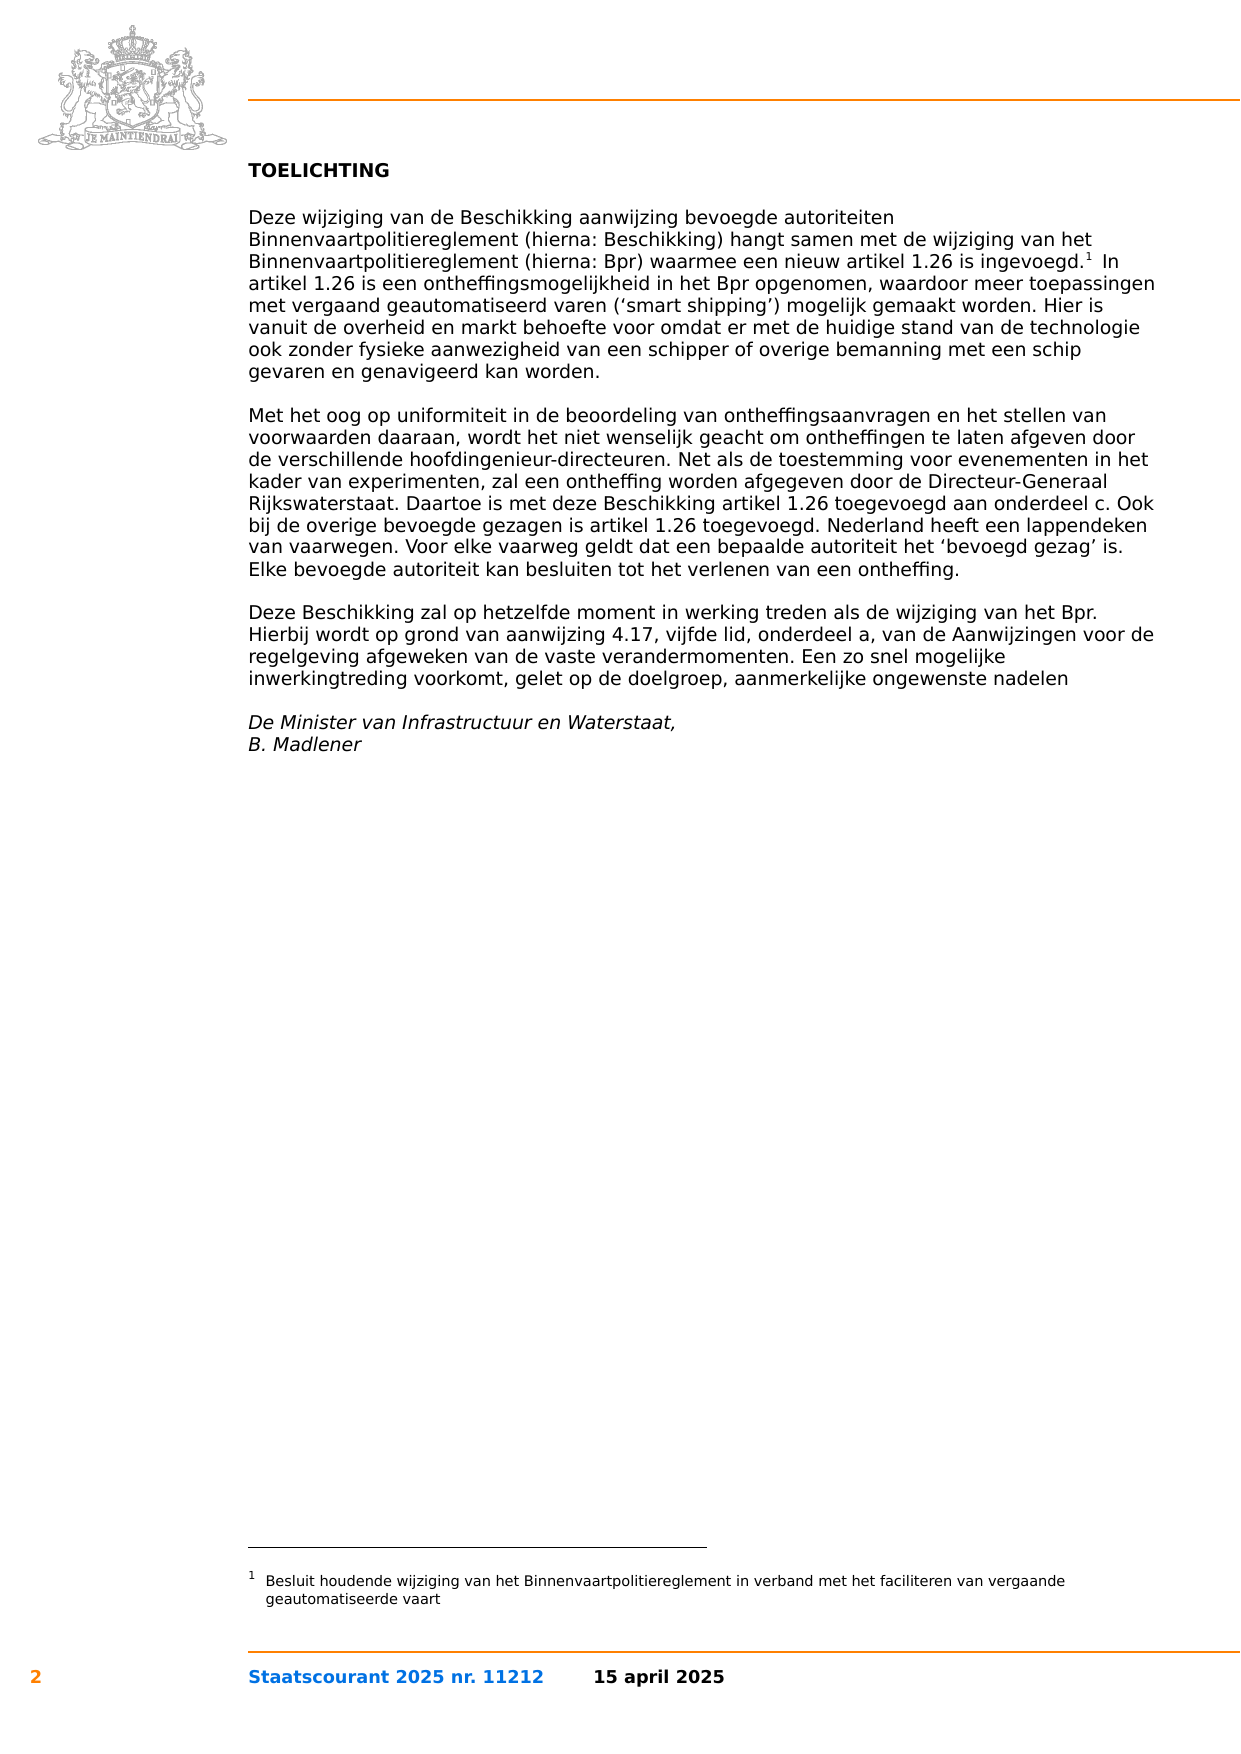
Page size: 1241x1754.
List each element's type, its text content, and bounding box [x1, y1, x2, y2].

subtitle TOELICHTING [248, 160, 1163, 182]
text Besluit houdende wijziging van het Binnenvaartpolitiereglement in verband met het faciliteren van vergaande geautomatiseerde vaart [248, 1569, 1163, 1608]
text Met het oog op uniformiteit in de beoordeling van ontheffingsaanvragen en het stellen van voorwaarden daaraan, wordt het niet wenselijk geacht om ontheffingen te laten afgeven door de verschillende hoofdingenieur-directeuren. Net als de toestemming voor evenementen in het kader van experimenten, zal een ontheffing worden afgegeven door de Directeur-Generaal Rijkswaterstaat. Daartoe is met deze Beschikking artikel 1.26 toegevoegd aan onderdeel c. Ook bij de overige bevoegde gezagen is artikel 1.26 toegevoegd. Nederland heeft een lappendeken van vaarwegen. Voor elke vaarweg geldt dat een bepaalde autoriteit het ‘bevoegd gezag’ is. Elke bevoegde autoriteit kan besluiten tot het verlenen van een ontheffing. [248, 404, 1163, 580]
text Deze wijziging van de Beschikking aanwijzing bevoegde autoriteiten Binnenvaartpolitiereglement (hierna: Beschikking) hangt samen met de wijziging van het Binnenvaartpolitiereglement (hierna: Bpr) waarmee een nieuw artikel 1.26 is ingevoegd. In artikel 1.26 is een ontheffingsmogelijkheid in het Bpr opgenomen, waardoor meer toepassingen met vergaand geautomatiseerd varen (‘smart shipping’) mogelijk gemaakt worden. Hier is vanuit de overheid en markt behoefte voor omdat er met de huidige stand van de technologie ook zonder fysieke aanwezigheid van een schipper of overige bemanning met een schip gevaren en genavigeerd kan worden. [248, 207, 1163, 383]
text De Minister van Infrastructuur en Waterstaat, B. Madlener [248, 712, 1163, 756]
picture [38, 25, 227, 150]
text Deze Beschikking zal op hetzelfde moment in werking treden als de wijziging van het Bpr. Hierbij wordt op grond van aanwijzing 4.17, vijfde lid, onderdeel a, van de Aanwijzingen voor de regelgeving afgeweken van de vaste verandermomenten. Een zo snel mogelijke inwerkingtreding voorkomt, gelet op de doelgroep, aanmerkelijke ongewenste nadelen [248, 602, 1163, 690]
